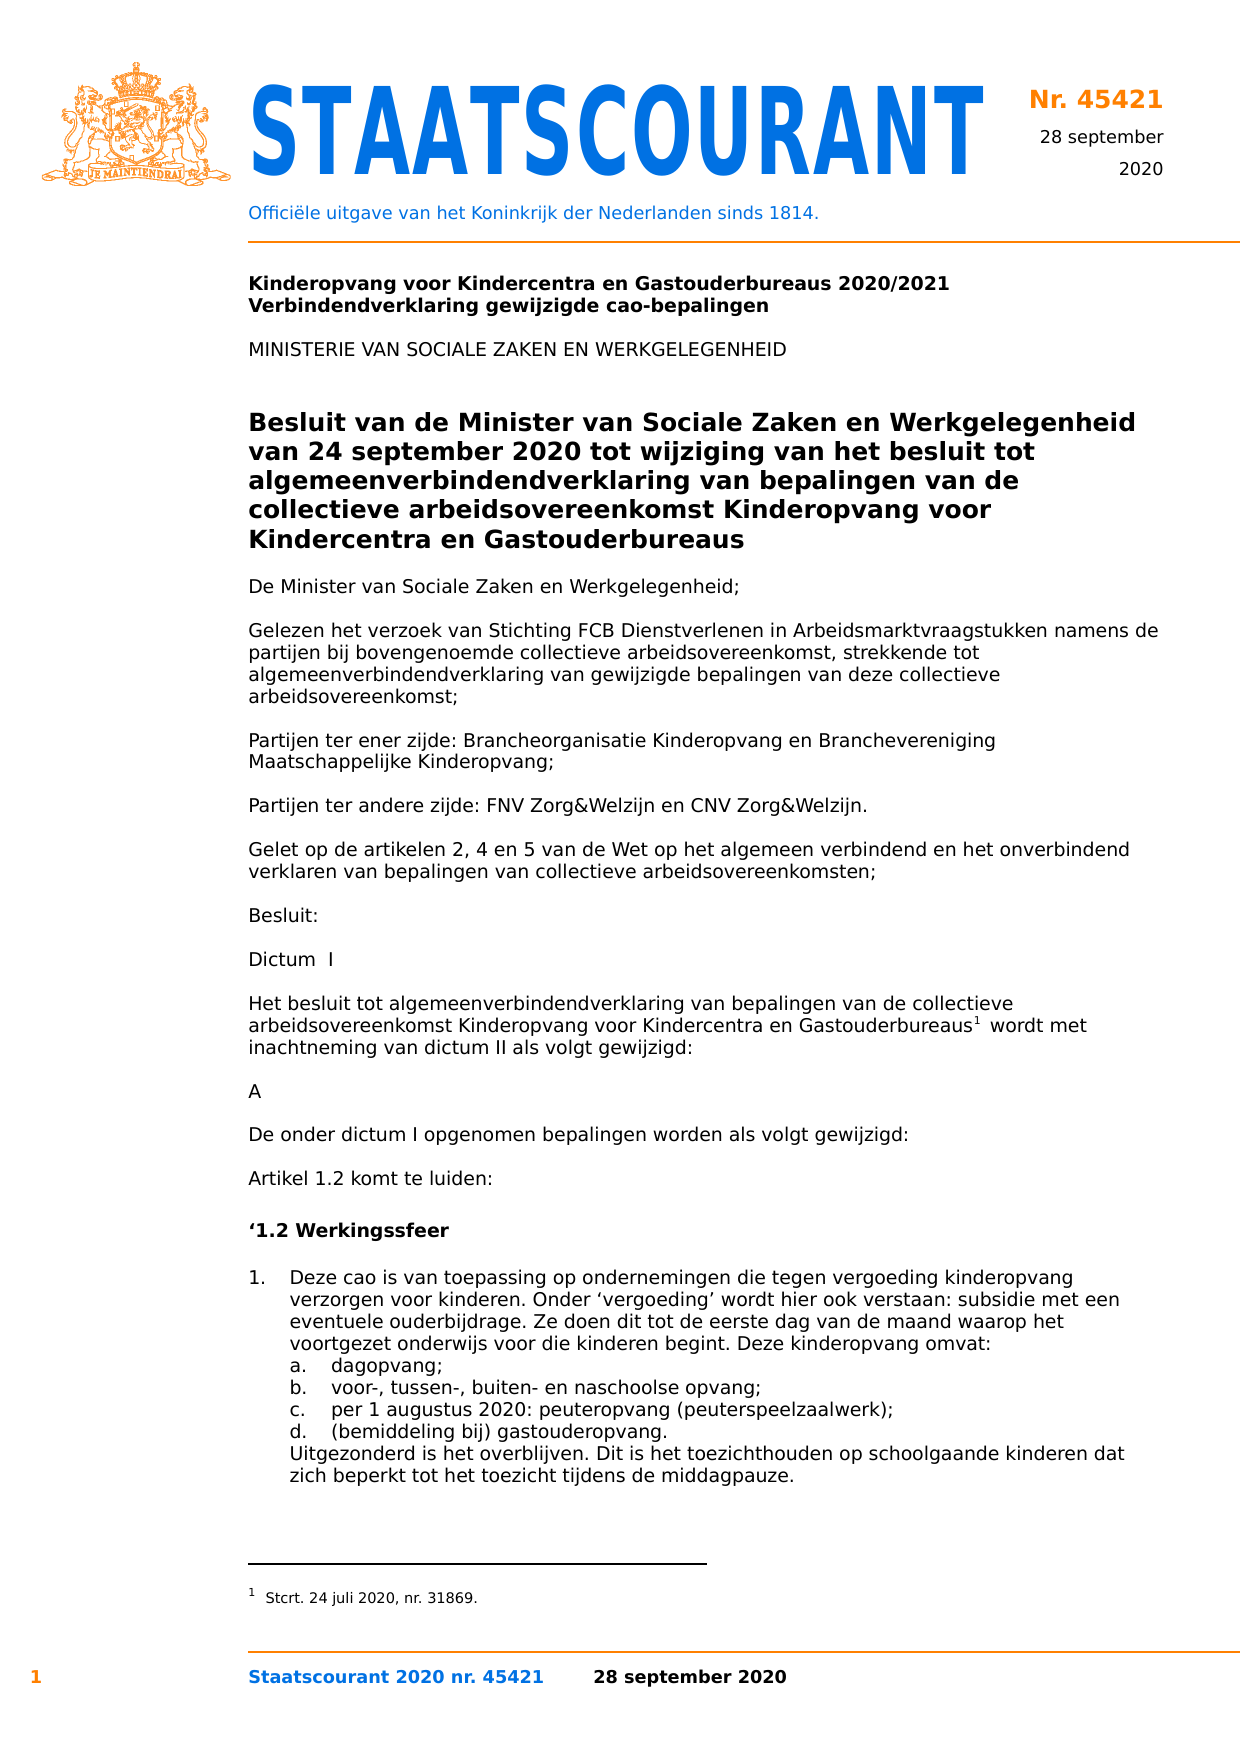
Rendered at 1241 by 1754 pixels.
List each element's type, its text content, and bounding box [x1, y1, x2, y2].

text De Minister van Sociale Zaken en Werkgelegenheid; [248, 576, 1163, 598]
text De onder dictum I opgenomen bepalingen worden als volgt gewijzigd: [248, 1124, 1163, 1146]
text Gelezen het verzoek van Stichting FCB Dienstverlenen in Arbeidsmarktvraagstukken namens de partijen bij bovengenoemde collectieve arbeidsovereenkomst, strekkende tot algemeenverbindendverklaring van gewijzigde bepalingen van deze collectieve arbeidsovereenkomst; [248, 620, 1163, 708]
text Uitgezonderd is het overblijven. Dit is het toezichthouden op schoolgaande kinderen dat zich beperkt tot het toezicht tijdens de middagpauze. [289, 1443, 1163, 1487]
text b. voor-, tussen-, buiten- en naschoolse opvang; [289, 1377, 1163, 1399]
text Stcrt. 24 juli 2020, nr. 31869. [248, 1586, 1163, 1608]
text d. (bemiddeling bij) gastouderopvang. [289, 1421, 1163, 1443]
text A [248, 1081, 1163, 1102]
subtitle Besluit van de Minister van Sociale Zaken en Werkgelegenheid van 24 september 2020 tot wijziging van het besluit tot algemeenverbindendverklaring van bepalingen van de collectieve arbeidsovereenkomst Kinderopvang voor Kindercentra en Gastouderbureaus [248, 408, 1163, 554]
table_header Nr. 45421 [998, 62, 1240, 121]
subtitle ‘1.2 Werkingssfeer [248, 1220, 1163, 1242]
text Het besluit tot algemeenverbindendverklaring van bepalingen van de collectieve arbeidsovereenkomst Kinderopvang voor Kindercentra en Gastouderbureaus wordt met inachtneming van dictum II als volgt gewijzigd: [248, 993, 1163, 1059]
table_header [25, 62, 248, 241]
text c. per 1 augustus 2020: peuteropvang (peuterspeelzaalwerk); [289, 1399, 1163, 1421]
text Partijen ter ener zijde: Brancheorganisatie Kinderopvang en Branchevereniging Maatschappelijke Kinderopvang; [248, 729, 1163, 773]
text Kinderopvang voor Kindercentra en Gastouderbureaus 2020/2021 [248, 273, 1163, 295]
text a. dagopvang; [289, 1355, 1163, 1377]
table_header STAATSCOURANT [248, 62, 998, 203]
text Besluit: [248, 905, 1163, 927]
table_cell Officiële uitgave van het Koninkrijk der Nederlanden sinds 1814. [248, 203, 1240, 241]
text Artikel 1.2 komt te luiden: [248, 1168, 1163, 1190]
text Dictum I [248, 949, 1163, 971]
text Gelet op de artikelen 2, 4 en 5 van de Wet op het algemeen verbindend en het onverbindend verklaren van bepalingen van collectieve arbeidsovereenkomsten; [248, 839, 1163, 883]
table_cell 2020 [998, 153, 1240, 203]
text Verbindendverklaring gewijzigde cao-bepalingen [248, 295, 1163, 317]
text 1. Deze cao is van toepassing op ondernemingen die tegen vergoeding kinderopvang verzorgen voor kinderen. Onder ‘vergoeding’ wordt hier ook verstaan: subsidie met een eventuele ouderbijdrage. Ze doen dit tot de eerste dag van de maand waarop het voortgezet onderwijs voor die kinderen begint. Deze kinderopvang omvat: [248, 1267, 1163, 1355]
text Partijen ter andere zijde: FNV Zorg&Welzijn en CNV Zorg&Welzijn. [248, 795, 1163, 817]
picture [41, 62, 231, 186]
text MINISTERIE VAN SOCIALE ZAKEN EN WERKGELEGENHEID [248, 339, 1163, 361]
table_cell 28 september [998, 121, 1240, 153]
